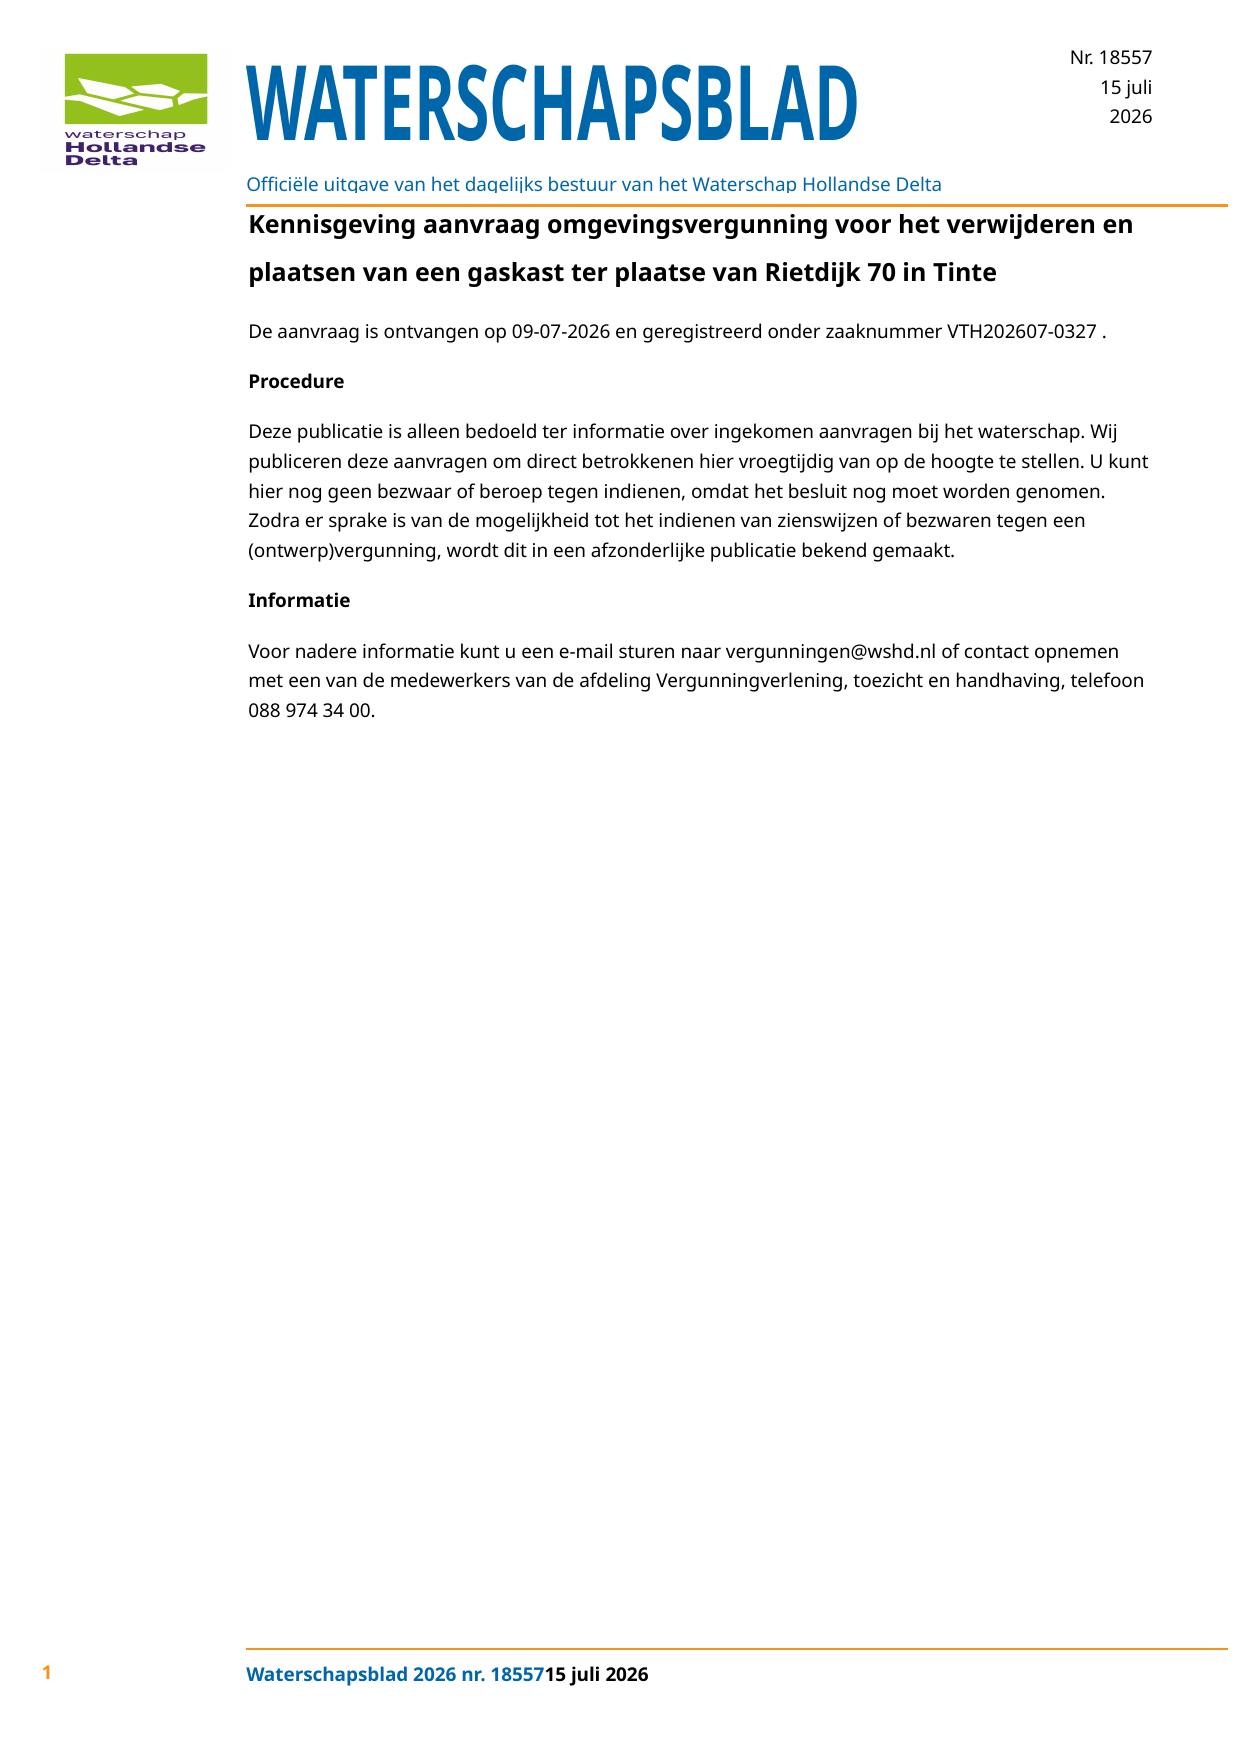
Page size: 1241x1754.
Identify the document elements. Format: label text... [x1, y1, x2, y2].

text Voor nadere informatie kunt u een e-mail sturen naar vergunningen@wshd.nl of contact opnemen met een van de medewerkers van de afdeling Vergunningverlening, toezicht en handhaving, telefoon 088 974 34 00. [248, 638, 1152, 723]
text Deze publicatie is alleen bedoeld ter informatie over ingekomen aanvragen bij het waterschap. Wij publiceren deze aanvragen om direct betrokkenen hier vroegtijdig van op de hoogte te stellen. U kunt hier nog geen bezwaar of beroep tegen indienen, omdat het besluit nog moet worden genomen. Zodra er sprake is van de mogelijkheid tot het indienen van zienswijzen of bezwaren tegen een (ontwerp)vergunning, wordt dit in een afzonderlijke publicatie bekend gemaakt. [248, 419, 1152, 563]
picture [41, 47, 231, 172]
text Kennisgeving aanvraag omgevingsvergunning voor het verwijderen en plaatsen van een gaskast ter plaatse van Rietdijk 70 in Tinte [248, 207, 1152, 288]
text De aanvraag is ontvangen op 09-07-2026 en geregistreerd onder zaaknummer VTH202607-0327 . [248, 318, 1152, 344]
text Procedure [248, 368, 1152, 394]
text Informatie [248, 587, 1152, 613]
